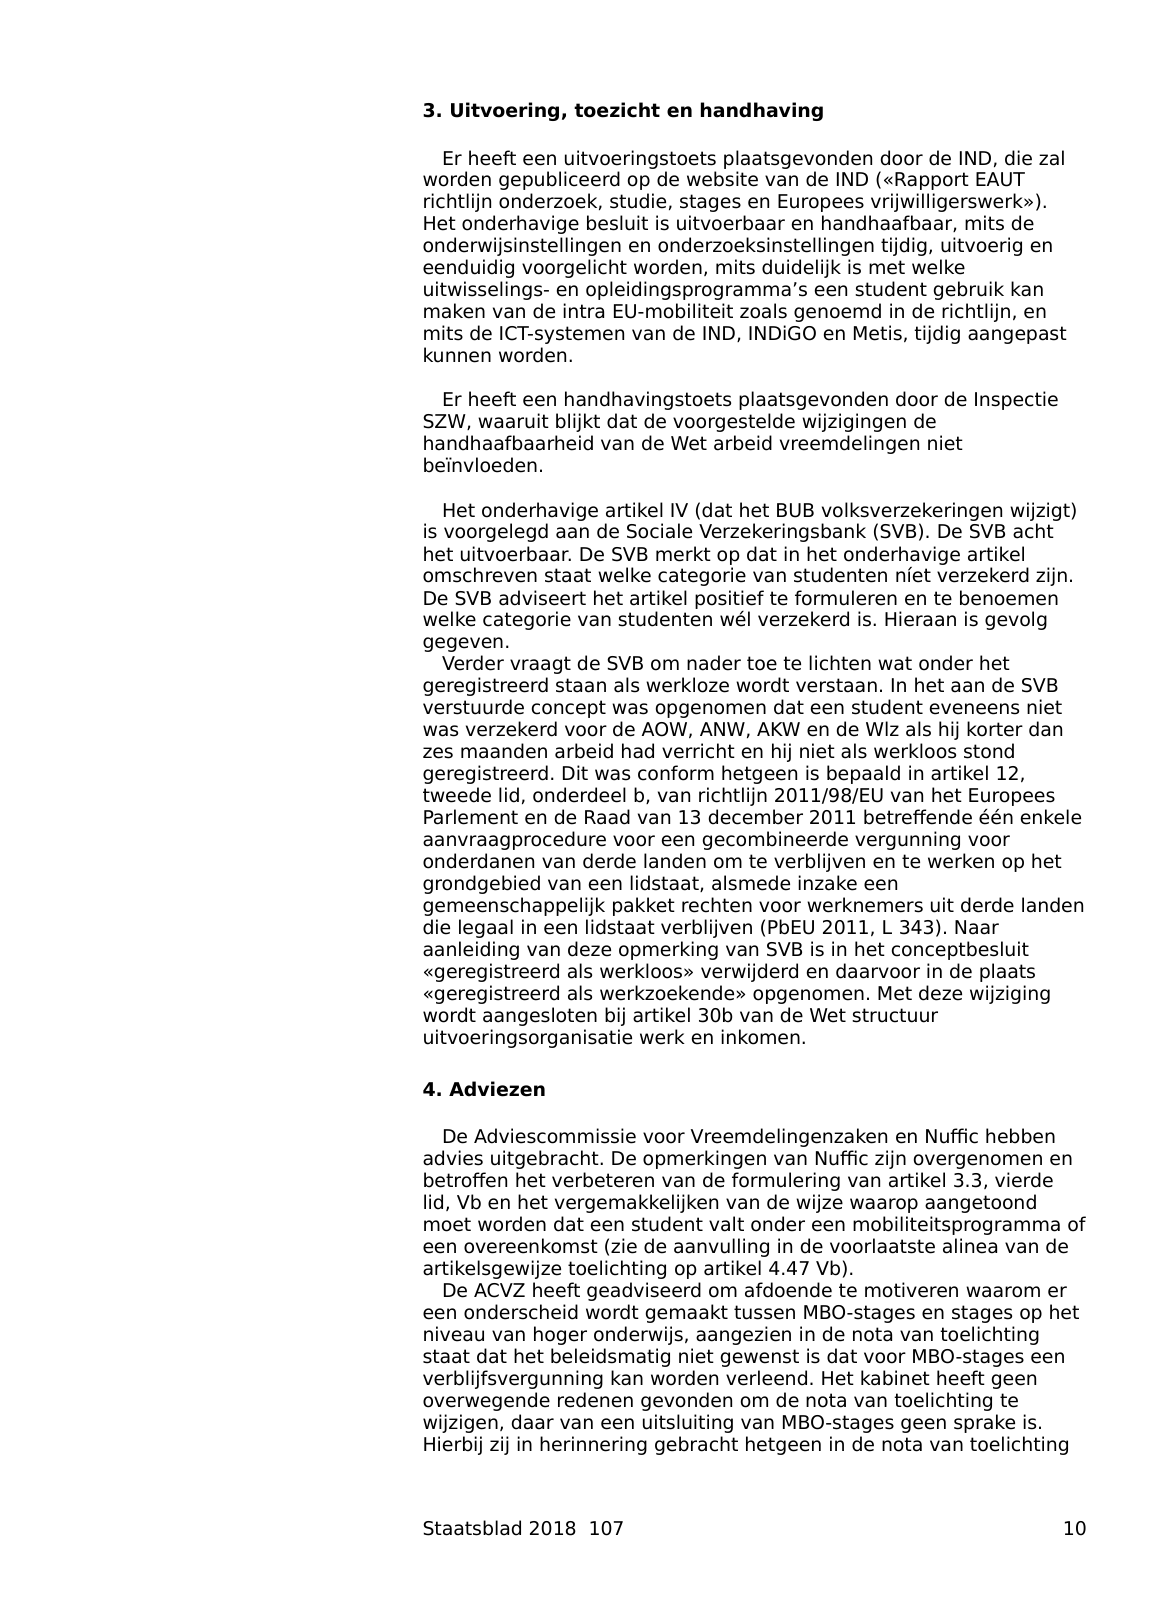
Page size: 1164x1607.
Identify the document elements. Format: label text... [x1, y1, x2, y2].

text Er heeft een uitvoeringstoets plaatsgevonden door de IND, die zal worden gepubliceerd op de website van de IND («Rapport EAUT richtlijn onderzoek, studie, stages en Europees vrijwilligerswerk»). Het onderhavige besluit is uitvoerbaar en handhaafbaar, mits de onderwijsinstellingen en onderzoeksinstellingen tijdig, uitvoerig en eenduidig voorgelicht worden, mits duidelijk is met welke uitwisselings- en opleidingsprogramma’s een student gebruik kan maken van de intra EU-mobiliteit zoals genoemd in de richtlijn, en mits de ICT-systemen van de IND, INDiGO en Metis, tijdig aangepast kunnen worden. [422, 147, 1087, 367]
text Verder vraagt de SVB om nader toe te lichten wat onder het geregistreerd staan als werkloze wordt verstaan. In het aan de SVB verstuurde concept was opgenomen dat een student eveneens niet was verzekerd voor de AOW, ANW, AKW en de Wlz als hij korter dan zes maanden arbeid had verricht en hij niet als werkloos stond geregistreerd. Dit was conform hetgeen is bepaald in artikel 12, tweede lid, onderdeel b, van richtlijn 2011/98/EU van het Europees Parlement en de Raad van 13 december 2011 betreffende één enkele aanvraagprocedure voor een gecombineerde vergunning voor onderdanen van derde landen om te verblijven en te werken op het grondgebied van een lidstaat, alsmede inzake een gemeenschappelijk pakket rechten voor werknemers uit derde landen die legaal in een lidstaat verblijven (PbEU 2011, L 343). Naar aanleiding van deze opmerking van SVB is in het conceptbesluit «geregistreerd als werkloos» verwijderd en daarvoor in de plaats «geregistreerd als werkzoekende» opgenomen. Met deze wijziging wordt aangesloten bij artikel 30b van de Wet structuur uitvoeringsorganisatie werk en inkomen. [422, 653, 1087, 1049]
text Het onderhavige artikel IV (dat het BUB volksverzekeringen wijzigt) is voorgelegd aan de Sociale Verzekeringsbank (SVB). De SVB acht het uitvoerbaar. De SVB merkt op dat in het onderhavige artikel omschreven staat welke categorie van studenten níet verzekerd zijn. De SVB adviseert het artikel positief te formuleren en te benoemen welke categorie van studenten wél verzekerd is. Hieraan is gevolg gegeven. [422, 499, 1087, 653]
text Er heeft een handhavingstoets plaatsgevonden door de Inspectie SZW, waaruit blijkt dat de voorgestelde wijzigingen de handhaafbaarheid van de Wet arbeid vreemdelingen niet beïnvloeden. [422, 389, 1087, 477]
subtitle 4. Adviezen [422, 1079, 1087, 1101]
text De Adviescommissie voor Vreemdelingenzaken en Nuffic hebben advies uitgebracht. De opmerkingen van Nuffic zijn overgenomen en betroffen het verbeteren van de formulering van artikel 3.3, vierde lid, Vb en het vergemakkelijken van de wijze waarop aangetoond moet worden dat een student valt onder een mobiliteitsprogramma of een overeenkomst (zie de aanvulling in de voorlaatste alinea van de artikelsgewijze toelichting op artikel 4.47 Vb). [422, 1126, 1087, 1280]
subtitle 3. Uitvoering, toezicht en handhaving [422, 100, 1087, 122]
text De ACVZ heeft geadviseerd om afdoende te motiveren waarom er een onderscheid wordt gemaakt tussen MBO-stages en stages op het niveau van hoger onderwijs, aangezien in de nota van toelichting staat dat het beleidsmatig niet gewenst is dat voor MBO-stages een verblijfsvergunning kan worden verleend. Het kabinet heeft geen overwegende redenen gevonden om de nota van toelichting te wijzigen, daar van een uitsluiting van MBO-stages geen sprake is. Hierbij zij in herinnering gebracht hetgeen in de nota van toelichting [422, 1280, 1087, 1456]
